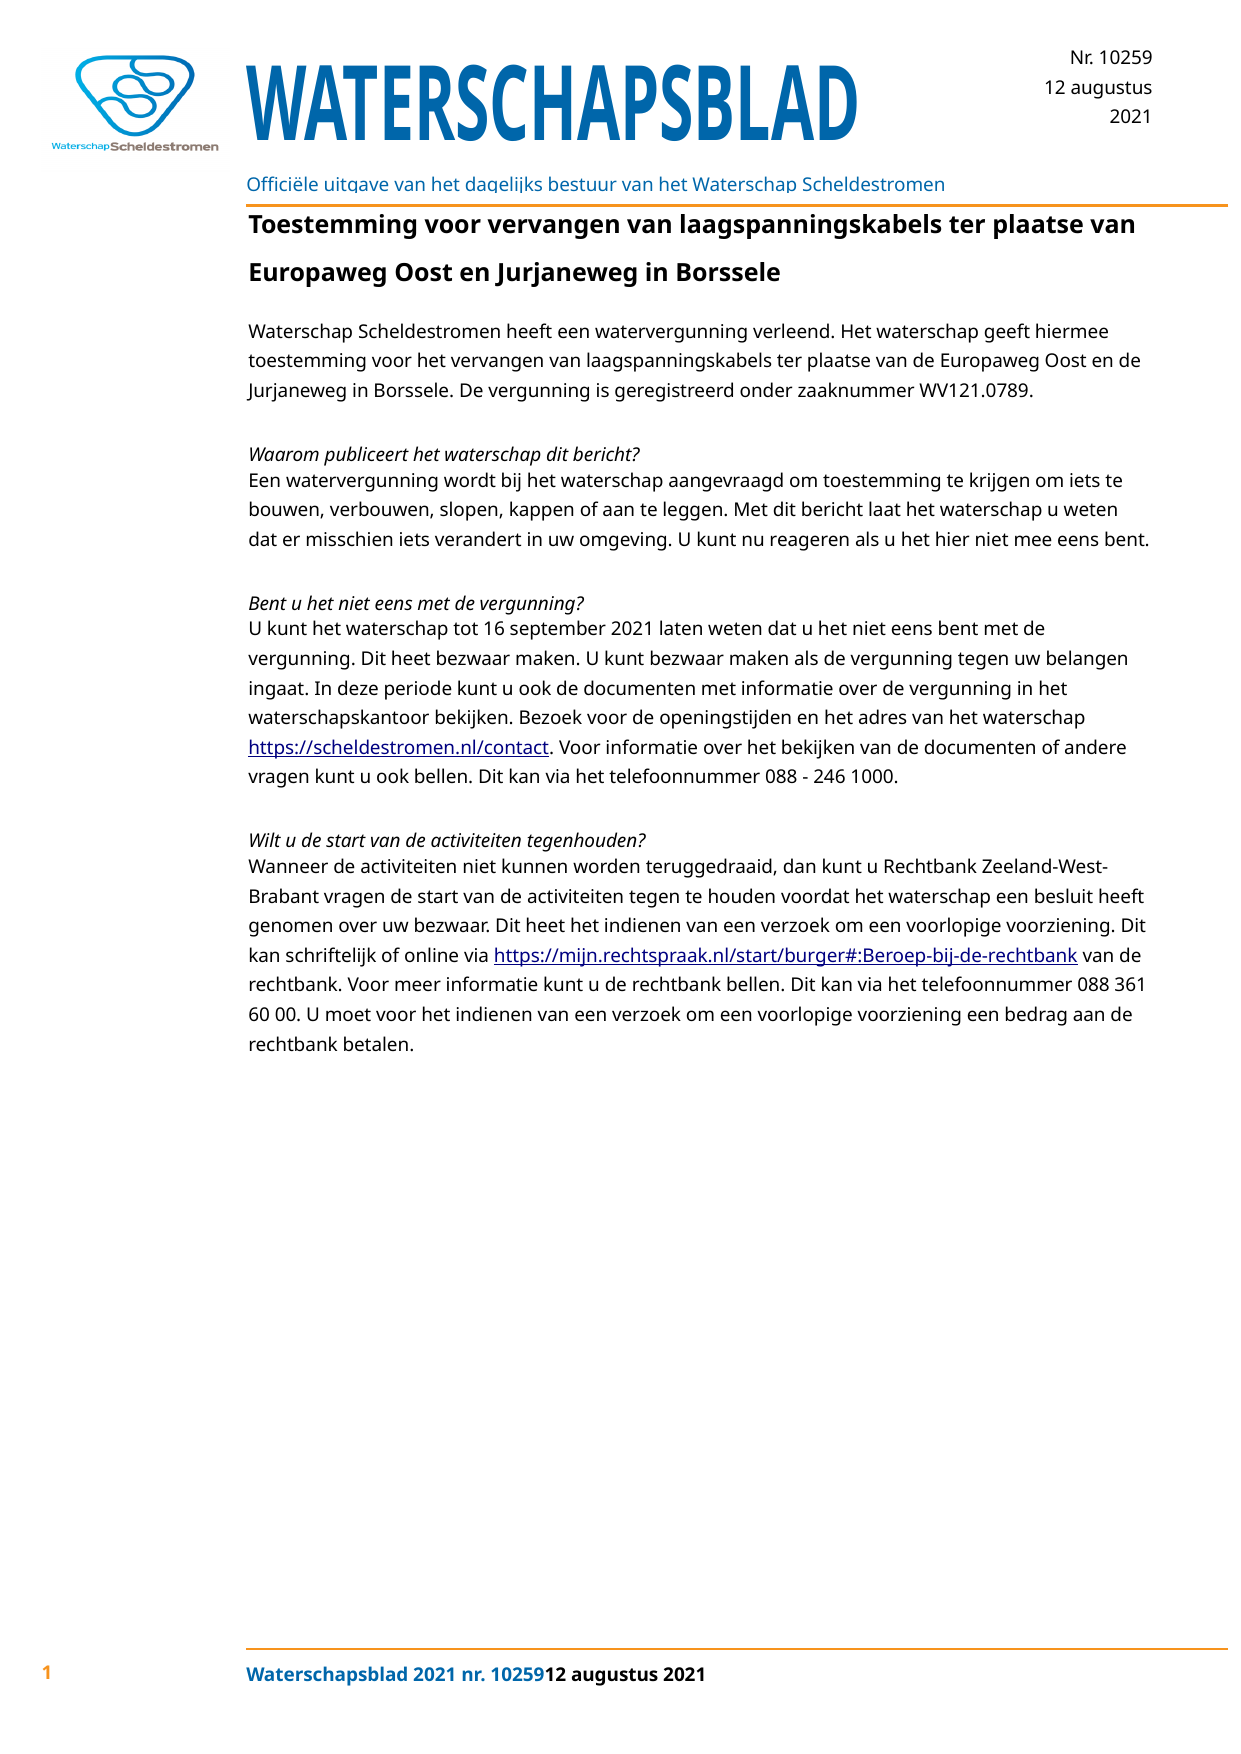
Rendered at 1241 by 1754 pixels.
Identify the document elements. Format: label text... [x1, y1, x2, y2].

text Wilt u de start van de activiteiten tegenhouden? [248, 827, 1152, 853]
picture [41, 47, 231, 172]
text Bent u het niet eens met de vergunning? [248, 590, 1152, 616]
text Toestemming voor vervangen van laagspanningskabels ter plaatse van Europaweg Oost en Jurjaneweg in Borssele [248, 207, 1152, 288]
text Waarom publiceert het waterschap dit bericht? [248, 441, 1152, 467]
text Wanneer de activiteiten niet kunnen worden teruggedraaid, dan kunt u Rechtbank Zeeland-West-Brabant vragen de start van de activiteiten tegen te houden voordat het waterschap een besluit heeft genomen over uw bezwaar. Dit heet het indienen van een verzoek om een voorlopige voorziening. Dit kan schriftelijk of online via https://mijn.rechtspraak.nl/start/burger#:Beroep-bij-de-rechtbank van de rechtbank. Voor meer informatie kunt u de rechtbank bellen. Dit kan via het telefoonnummer 088 361 60 00. U moet voor het indienen van een verzoek om een voorlopige voorziening een bedrag aan de rechtbank betalen. [248, 853, 1152, 1056]
text U kunt het waterschap tot 16 september 2021 laten weten dat u het niet eens bent met de vergunning. Dit heet bezwaar maken. U kunt bezwaar maken als de vergunning tegen uw belangen ingaat. In deze periode kunt u ook de documenten met informatie over de vergunning in het waterschapskantoor bekijken. Bezoek voor de openingstijden en het adres van het waterschap https://scheldestromen.nl/contact. Voor informatie over het bekijken van de documenten of andere vragen kunt u ook bellen. Dit kan via het telefoonnummer 088 - 246 1000. [248, 616, 1152, 789]
text Een watervergunning wordt bij het waterschap aangevraagd om toestemming te krijgen om iets te bouwen, verbouwen, slopen, kappen of aan te leggen. Met dit bericht laat het waterschap u weten dat er misschien iets verandert in uw omgeving. U kunt nu reageren als u het hier niet mee eens bent. [248, 467, 1152, 552]
text Waterschap Scheldestromen heeft een watervergunning verleend. Het waterschap geeft hiermee toestemming voor het vervangen van laagspanningskabels ter plaatse van de Europaweg Oost en de Jurjaneweg in Borssele. De vergunning is geregistreerd onder zaaknummer WV121.0789. [248, 318, 1152, 403]
